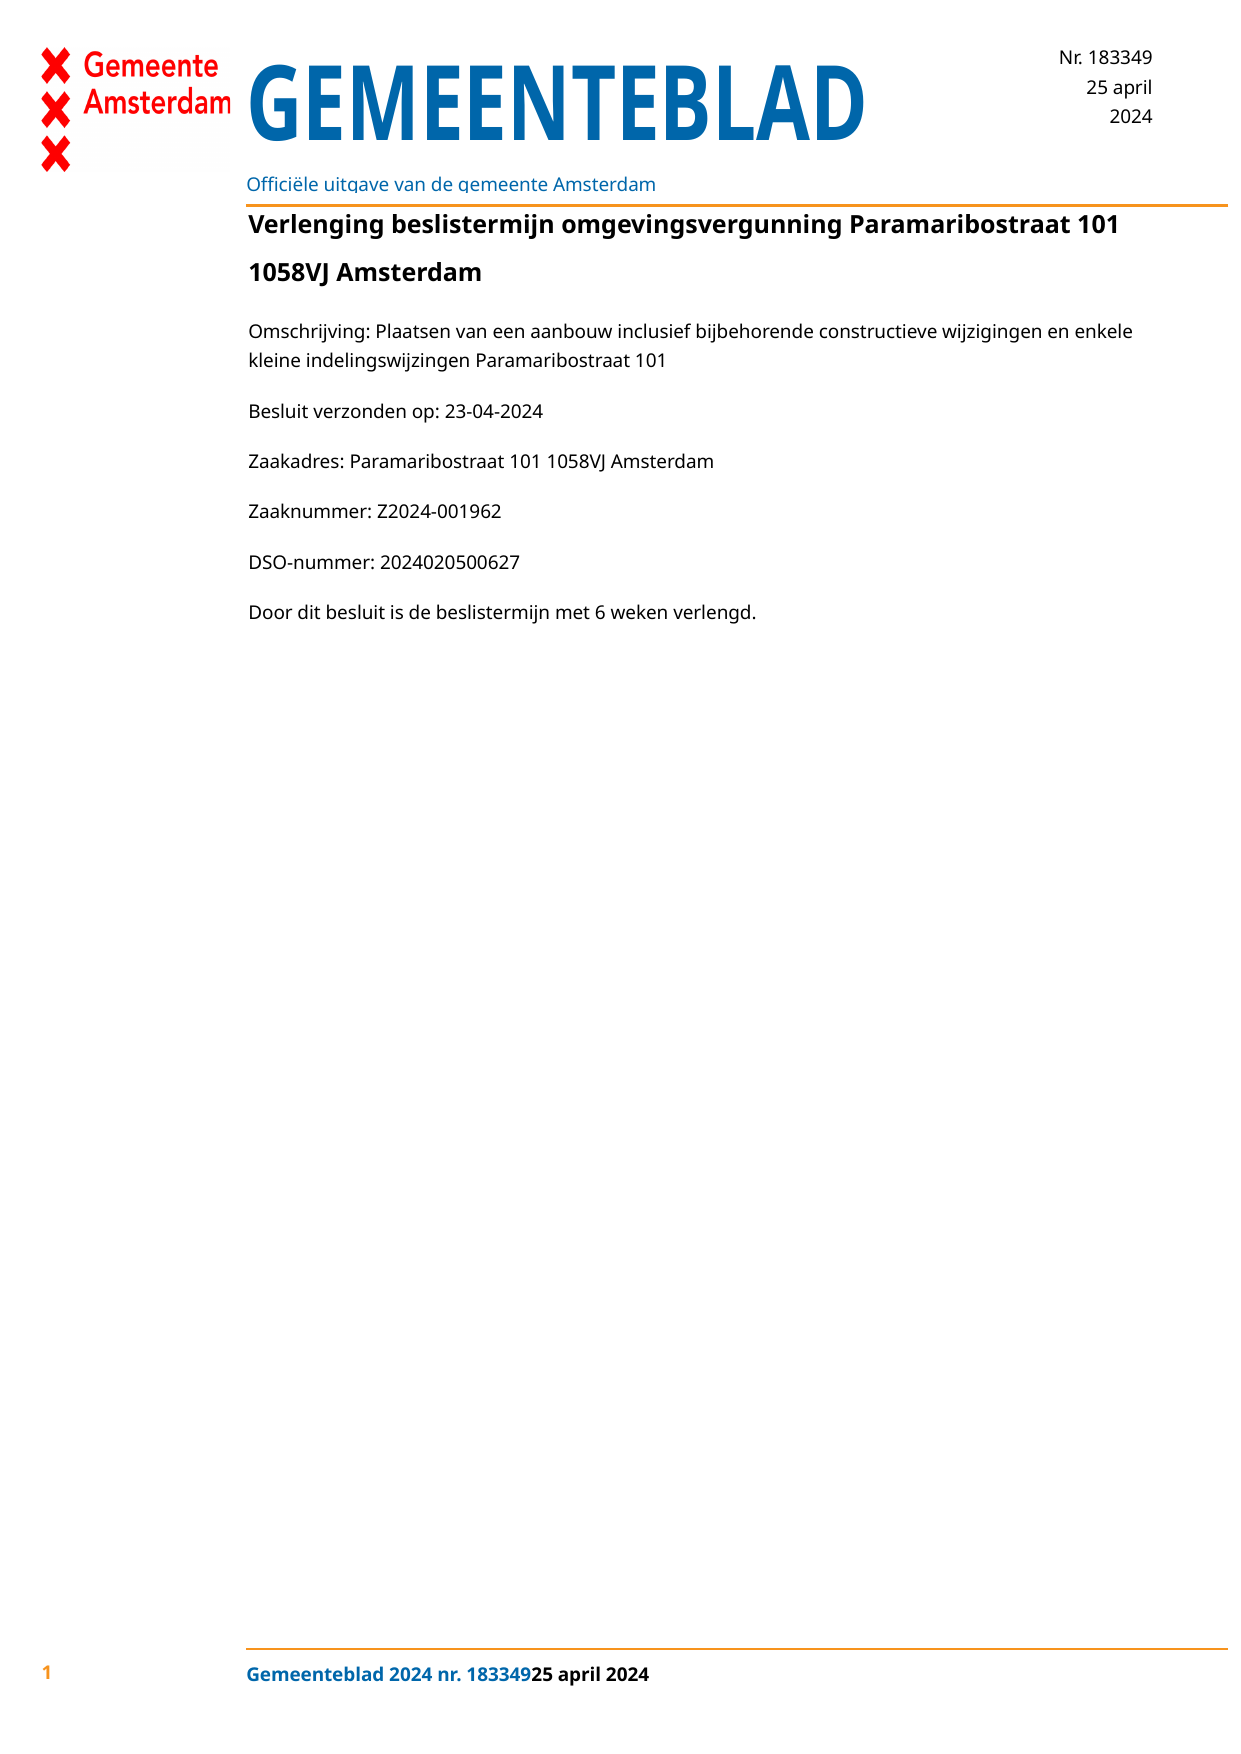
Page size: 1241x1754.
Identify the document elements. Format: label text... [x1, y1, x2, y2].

text Besluit verzonden op: 23-04-2024 [248, 398, 1152, 424]
text Zaakadres: Paramaribostraat 101 1058VJ Amsterdam [248, 448, 1152, 474]
text Door dit besluit is de beslistermijn met 6 weken verlengd. [248, 599, 1152, 625]
text Omschrijving: Plaatsen van een aanbouw inclusief bijbehorende constructieve wijzigingen en enkele kleine indelingswijzingen Paramaribostraat 101 [248, 318, 1152, 373]
text Verlenging beslistermijn omgevingsvergunning Paramaribostraat 101 1058VJ Amsterdam [248, 207, 1152, 288]
picture [41, 47, 231, 172]
text Zaaknummer: Z2024-001962 [248, 499, 1152, 524]
text DSO-nummer: 2024020500627 [248, 549, 1152, 575]
